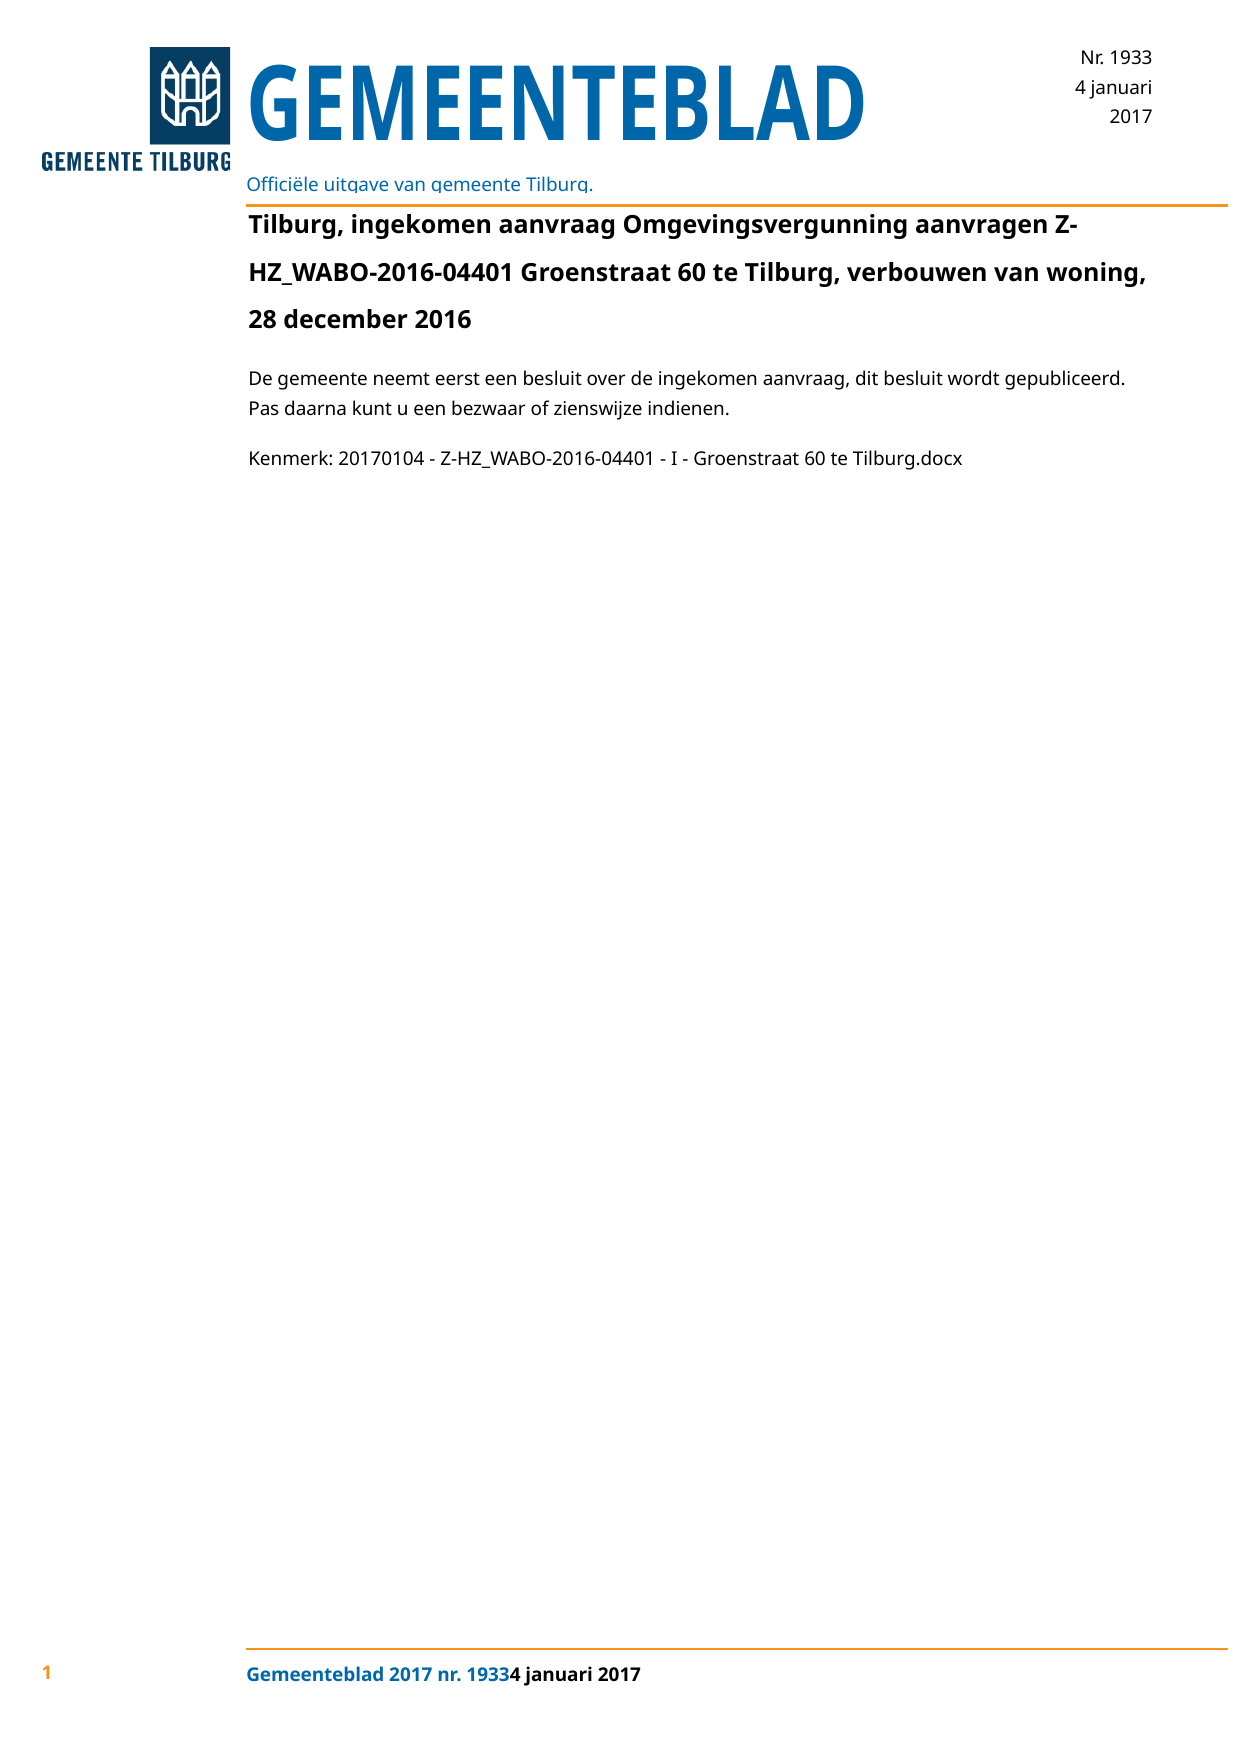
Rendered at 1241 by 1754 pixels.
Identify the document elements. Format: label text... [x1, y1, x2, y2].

text De gemeente neemt eerst een besluit over de ingekomen aanvraag, dit besluit wordt gepubliceerd. Pas daarna kunt u een bezwaar of zienswijze indienen. [248, 366, 1152, 421]
picture [41, 47, 231, 172]
text Tilburg, ingekomen aanvraag Omgevingsvergunning aanvragen Z-HZ_WABO-2016-04401 Groenstraat 60 te Tilburg, verbouwen van woning, 28 december 2016 [248, 207, 1152, 336]
text Kenmerk: 20170104 - Z-HZ_WABO-2016-04401 - I - Groenstraat 60 te Tilburg.docx [248, 446, 1152, 471]
